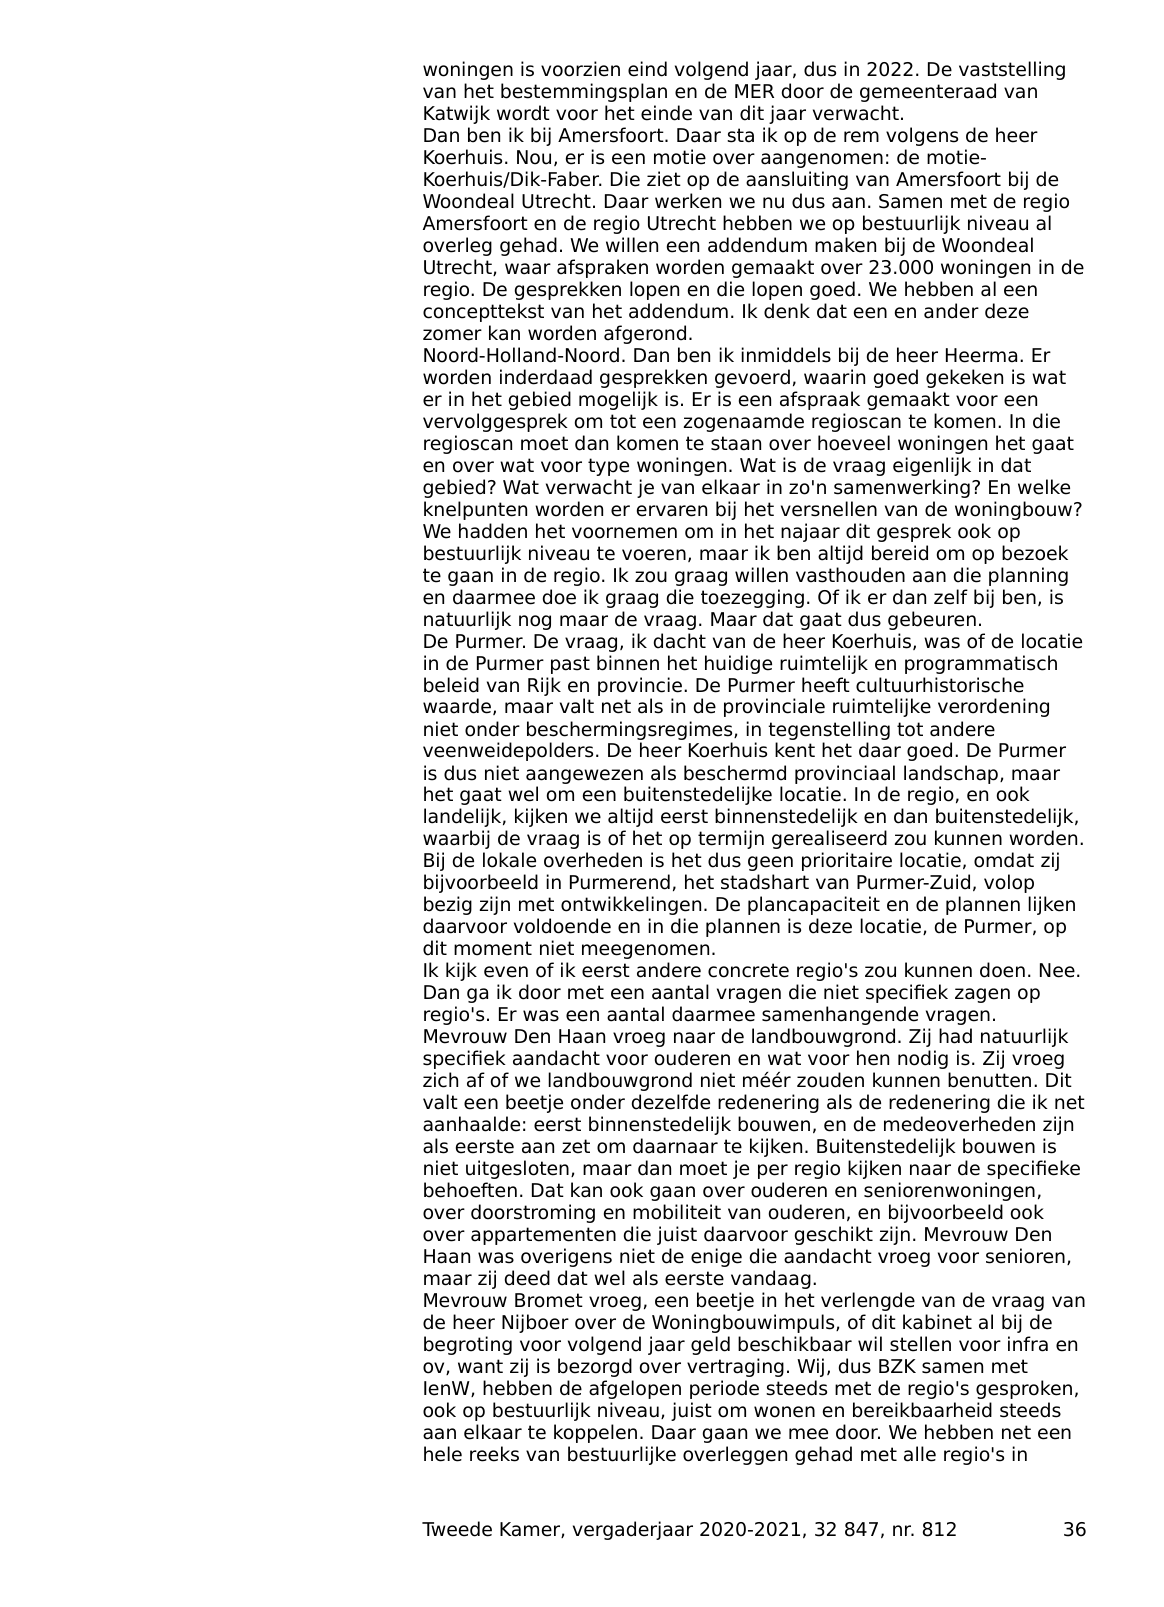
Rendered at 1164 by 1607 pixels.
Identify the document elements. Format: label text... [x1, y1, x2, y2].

text Dan ben ik bij Amersfoort. Daar sta ik op de rem volgens de heer Koerhuis. Nou, er is een motie over aangenomen: de motie-Koerhuis/Dik-Faber. Die ziet op de aansluiting van Amersfoort bij de Woondeal Utrecht. Daar werken we nu dus aan. Samen met de regio Amersfoort en de regio Utrecht hebben we op bestuurlijk niveau al overleg gehad. We willen een addendum maken bij de Woondeal Utrecht, waar afspraken worden gemaakt over 23.000 woningen in de regio. De gesprekken lopen en die lopen goed. We hebben al een concepttekst van het addendum. Ik denk dat een en ander deze zomer kan worden afgerond. [422, 125, 1087, 345]
text woningen is voorzien eind volgend jaar, dus in 2022. De vaststelling van het bestemmingsplan en de MER door de gemeenteraad van Katwijk wordt voor het einde van dit jaar verwacht. [422, 59, 1087, 125]
text De Purmer. De vraag, ik dacht van de heer Koerhuis, was of de locatie in de Purmer past binnen het huidige ruimtelijk en programmatisch beleid van Rijk en provincie. De Purmer heeft cultuurhistorische waarde, maar valt net als in de provinciale ruimtelijke verordening niet onder beschermingsregimes, in tegenstelling tot andere veenweidepolders. De heer Koerhuis kent het daar goed. De Purmer is dus niet aangewezen als beschermd provinciaal landschap, maar het gaat wel om een buitenstedelijke locatie. In de regio, en ook landelijk, kijken we altijd eerst binnenstedelijk en dan buitenstedelijk, waarbij de vraag is of het op termijn gerealiseerd zou kunnen worden. Bij de lokale overheden is het dus geen prioritaire locatie, omdat zij bijvoorbeeld in Purmerend, het stadshart van Purmer-Zuid, volop bezig zijn met ontwikkelingen. De plancapaciteit en de plannen lijken daarvoor voldoende en in die plannen is deze locatie, de Purmer, op dit moment niet meegenomen. [422, 631, 1087, 960]
text Ik kijk even of ik eerst andere concrete regio's zou kunnen doen. Nee. Dan ga ik door met een aantal vragen die niet specifiek zagen op regio's. Er was een aantal daarmee samenhangende vragen. Mevrouw Den Haan vroeg naar de landbouwgrond. Zij had natuurlijk specifiek aandacht voor ouderen en wat voor hen nodig is. Zij vroeg zich af of we landbouwgrond niet méér zouden kunnen benutten. Dit valt een beetje onder dezelfde redenering als de redenering die ik net aanhaalde: eerst binnenstedelijk bouwen, en de medeoverheden zijn als eerste aan zet om daarnaar te kijken. Buitenstedelijk bouwen is niet uitgesloten, maar dan moet je per regio kijken naar de specifieke behoeften. Dat kan ook gaan over ouderen en seniorenwoningen, over doorstroming en mobiliteit van ouderen, en bijvoorbeeld ook over appartementen die juist daarvoor geschikt zijn. Mevrouw Den Haan was overigens niet de enige die aandacht vroeg voor senioren, maar zij deed dat wel als eerste vandaag. [422, 960, 1087, 1290]
text Noord-Holland-Noord. Dan ben ik inmiddels bij de heer Heerma. Er worden inderdaad gesprekken gevoerd, waarin goed gekeken is wat er in het gebied mogelijk is. Er is een afspraak gemaakt voor een vervolggesprek om tot een zogenaamde regioscan te komen. In die regioscan moet dan komen te staan over hoeveel woningen het gaat en over wat voor type woningen. Wat is de vraag eigenlijk in dat gebied? Wat verwacht je van elkaar in zo'n samenwerking? En welke knelpunten worden er ervaren bij het versnellen van de woningbouw? We hadden het voornemen om in het najaar dit gesprek ook op bestuurlijk niveau te voeren, maar ik ben altijd bereid om op bezoek te gaan in de regio. Ik zou graag willen vasthouden aan die planning en daarmee doe ik graag die toezegging. Of ik er dan zelf bij ben, is natuurlijk nog maar de vraag. Maar dat gaat dus gebeuren. [422, 345, 1087, 631]
text Mevrouw Bromet vroeg, een beetje in het verlengde van de vraag van de heer Nijboer over de Woningbouwimpuls, of dit kabinet al bij de begroting voor volgend jaar geld beschikbaar wil stellen voor infra en ov, want zij is bezorgd over vertraging. Wij, dus BZK samen met IenW, hebben de afgelopen periode steeds met de regio's gesproken, ook op bestuurlijk niveau, juist om wonen en bereikbaarheid steeds aan elkaar te koppelen. Daar gaan we mee door. We hebben net een hele reeks van bestuurlijke overleggen gehad met alle regio's in [422, 1290, 1087, 1466]
